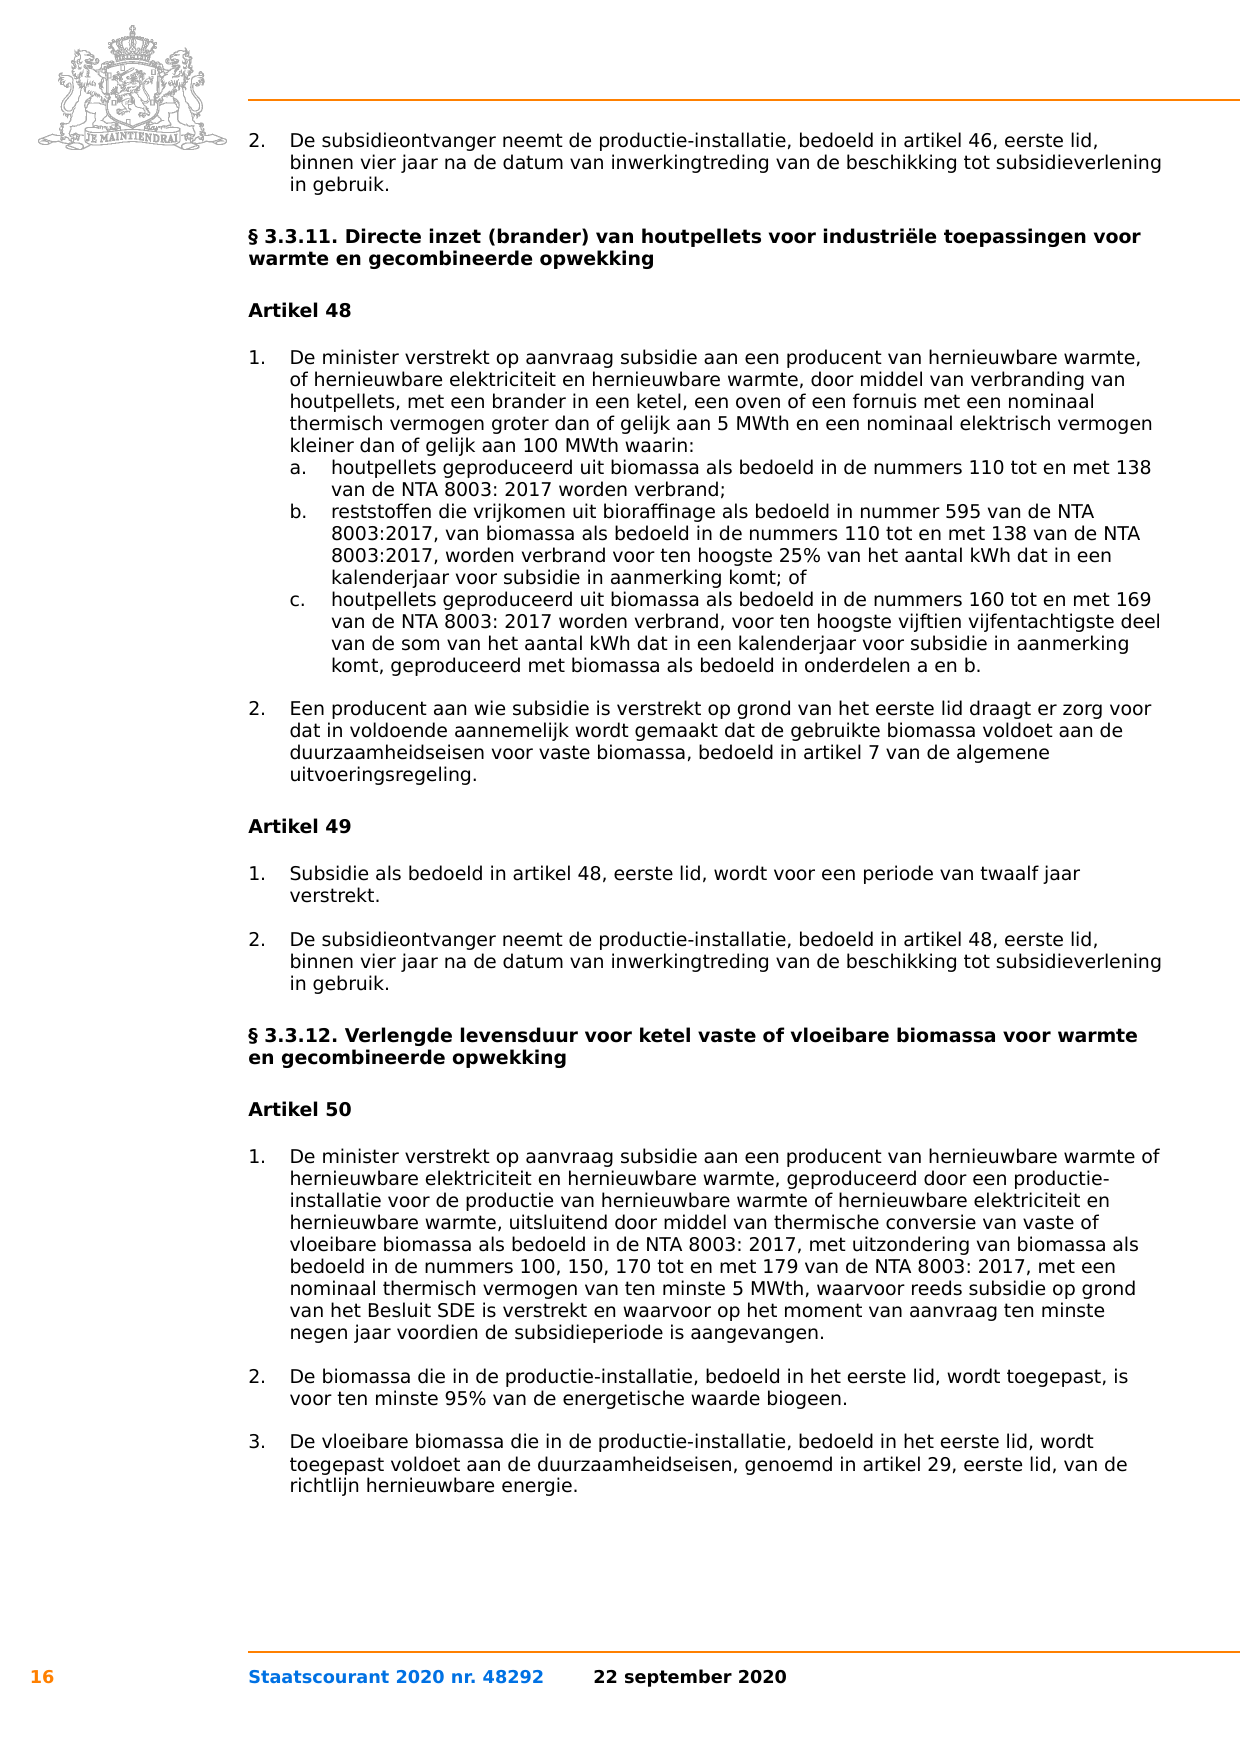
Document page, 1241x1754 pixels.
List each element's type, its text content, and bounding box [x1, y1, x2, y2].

text 1. Subsidie als bedoeld in artikel 48, eerste lid, wordt voor een periode van twaalf jaar verstrekt. [248, 863, 1163, 907]
subtitle § 3.3.11. Directe inzet (brander) van houtpellets voor industriële toepassingen voor warmte en gecombineerde opwekking [248, 226, 1163, 270]
subtitle Artikel 50 [248, 1099, 1163, 1121]
picture [38, 25, 227, 150]
text 1. De minister verstrekt op aanvraag subsidie aan een producent van hernieuwbare warmte of hernieuwbare elektriciteit en hernieuwbare warmte, geproduceerd door een productie-installatie voor de productie van hernieuwbare warmte of hernieuwbare elektriciteit en hernieuwbare warmte, uitsluitend door middel van thermische conversie van vaste of vloeibare biomassa als bedoeld in de NTA 8003: 2017, met uitzondering van biomassa als bedoeld in de nummers 100, 150, 170 tot en met 179 van de NTA 8003: 2017, met een nominaal thermisch vermogen van ten minste 5 MWth, waarvoor reeds subsidie op grond van het Besluit SDE is verstrekt en waarvoor op het moment van aanvraag ten minste negen jaar voordien de subsidieperiode is aangevangen. [248, 1146, 1163, 1344]
subtitle Artikel 49 [248, 816, 1163, 838]
text 3. De vloeibare biomassa die in de productie-installatie, bedoeld in het eerste lid, wordt toegepast voldoet aan de duurzaamheidseisen, genoemd in artikel 29, eerste lid, van de richtlijn hernieuwbare energie. [248, 1431, 1163, 1497]
text b. reststoffen die vrijkomen uit bioraffinage als bedoeld in nummer 595 van de NTA 8003:2017, van biomassa als bedoeld in de nummers 110 tot en met 138 van de NTA 8003:2017, worden verbrand voor ten hoogste 25% van het aantal kWh dat in een kalenderjaar voor subsidie in aanmerking komt; of [289, 501, 1163, 588]
text c. houtpellets geproduceerd uit biomassa als bedoeld in de nummers 160 tot en met 169 van de NTA 8003: 2017 worden verbrand, voor ten hoogste vijftien vijfentachtigste deel van de som van het aantal kWh dat in een kalenderjaar voor subsidie in aanmerking komt, geproduceerd met biomassa als bedoeld in onderdelen a en b. [289, 588, 1163, 676]
subtitle § 3.3.12. Verlengde levensduur voor ketel vaste of vloeibare biomassa voor warmte en gecombineerde opwekking [248, 1025, 1163, 1069]
text a. houtpellets geproduceerd uit biomassa als bedoeld in de nummers 110 tot en met 138 van de NTA 8003: 2017 worden verbrand; [289, 457, 1163, 501]
text 1. De minister verstrekt op aanvraag subsidie aan een producent van hernieuwbare warmte, of hernieuwbare elektriciteit en hernieuwbare warmte, door middel van verbranding van houtpellets, met een brander in een ketel, een oven of een fornuis met een nominaal thermisch vermogen groter dan of gelijk aan 5 MWth en een nominaal elektrisch vermogen kleiner dan of gelijk aan 100 MWth waarin: [248, 347, 1163, 457]
subtitle Artikel 48 [248, 300, 1163, 322]
text 2. De subsidieontvanger neemt de productie-installatie, bedoeld in artikel 46, eerste lid, binnen vier jaar na de datum van inwerkingtreding van de beschikking tot subsidieverlening in gebruik. [248, 130, 1163, 196]
text 2. Een producent aan wie subsidie is verstrekt op grond van het eerste lid draagt er zorg voor dat in voldoende aannemelijk wordt gemaakt dat de gebruikte biomassa voldoet aan de duurzaamheidseisen voor vaste biomassa, bedoeld in artikel 7 van de algemene uitvoeringsregeling. [248, 698, 1163, 786]
text 2. De subsidieontvanger neemt de productie-installatie, bedoeld in artikel 48, eerste lid, binnen vier jaar na de datum van inwerkingtreding van de beschikking tot subsidieverlening in gebruik. [248, 929, 1163, 995]
text 2. De biomassa die in de productie-installatie, bedoeld in het eerste lid, wordt toegepast, is voor ten minste 95% van de energetische waarde biogeen. [248, 1366, 1163, 1409]
